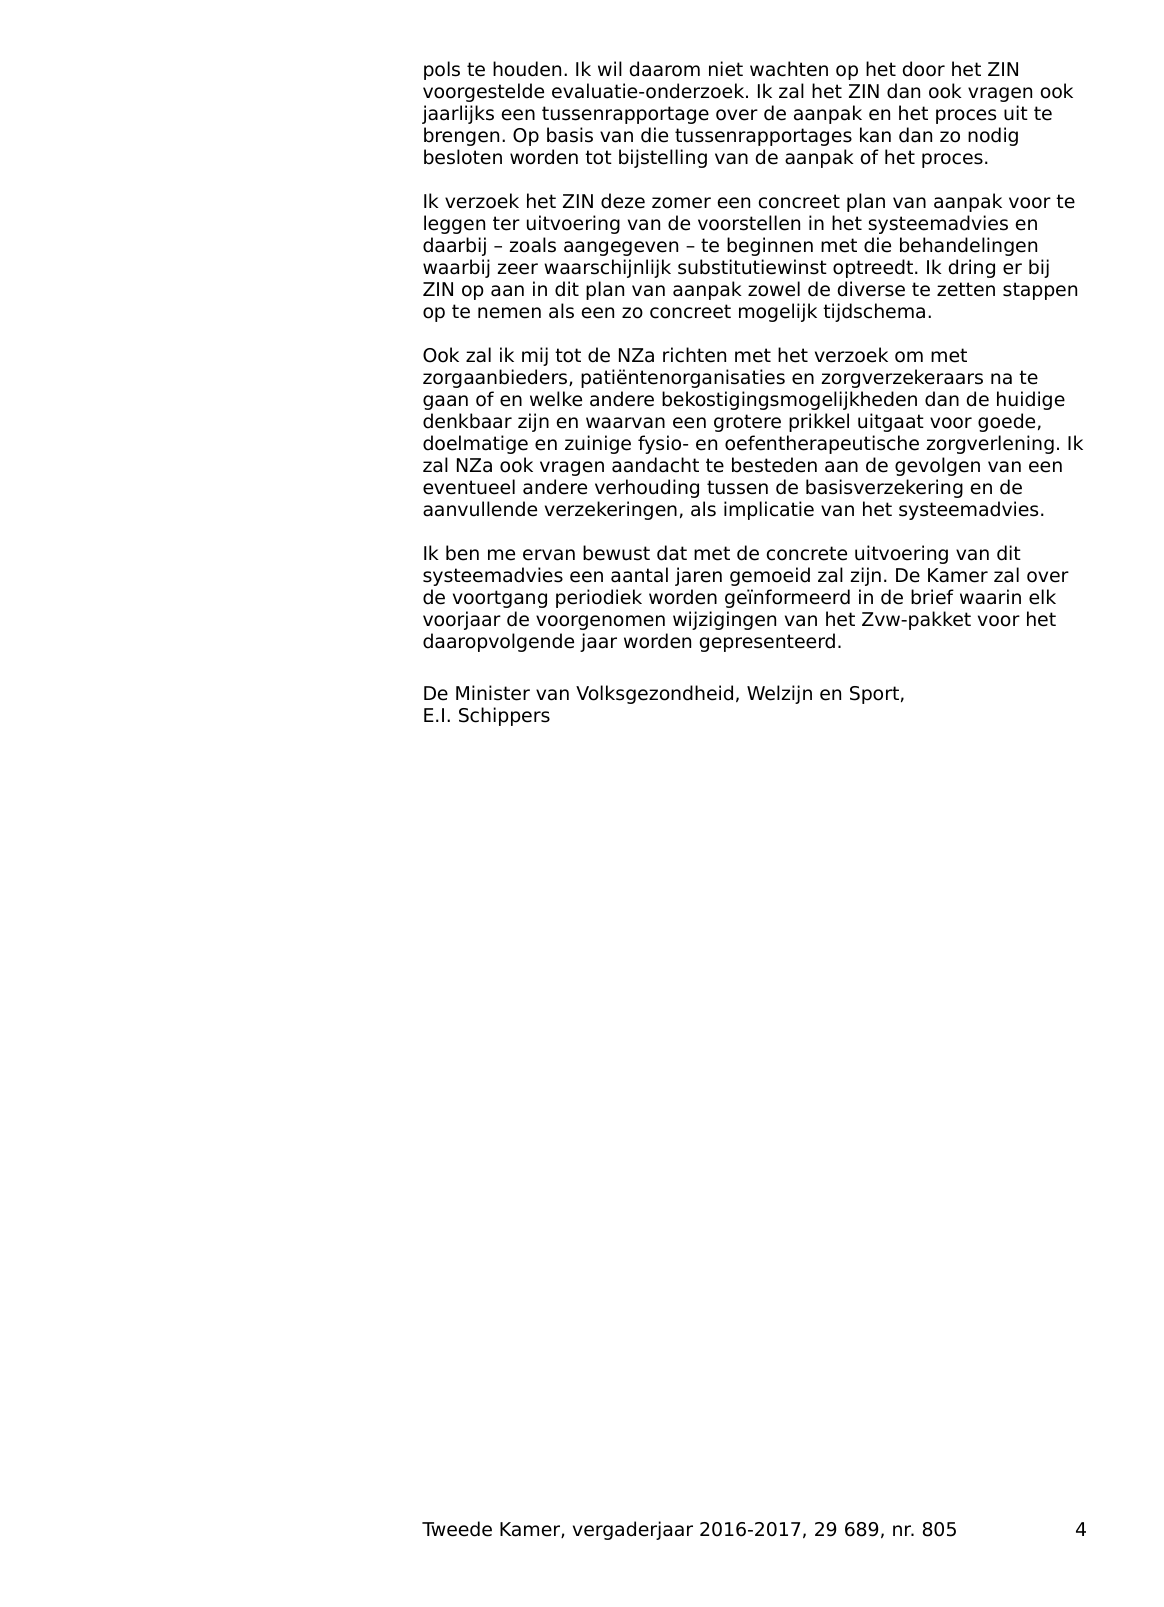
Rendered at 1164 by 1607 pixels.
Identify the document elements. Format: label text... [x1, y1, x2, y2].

text Ik ben me ervan bewust dat met de concrete uitvoering van dit systeemadvies een aantal jaren gemoeid zal zijn. De Kamer zal over de voortgang periodiek worden geïnformeerd in de brief waarin elk voorjaar de voorgenomen wijzigingen van het Zvw-pakket voor het daaropvolgende jaar worden gepresenteerd. [422, 543, 1087, 653]
text Ook zal ik mij tot de NZa richten met het verzoek om met zorgaanbieders, patiëntenorganisaties en zorgverzekeraars na te gaan of en welke andere bekostigingsmogelijkheden dan de huidige denkbaar zijn en waarvan een grotere prikkel uitgaat voor goede, doelmatige en zuinige fysio- en oefentherapeutische zorgverlening. Ik zal NZa ook vragen aandacht te besteden aan de gevolgen van een eventueel andere verhouding tussen de basisverzekering en de aanvullende verzekeringen, als implicatie van het systeemadvies. [422, 345, 1087, 521]
text pols te houden. Ik wil daarom niet wachten op het door het ZIN voorgestelde evaluatie-onderzoek. Ik zal het ZIN dan ook vragen ook jaarlijks een tussenrapportage over de aanpak en het proces uit te brengen. Op basis van die tussenrapportages kan dan zo nodig besloten worden tot bijstelling van de aanpak of het proces. [422, 59, 1087, 169]
text Ik verzoek het ZIN deze zomer een concreet plan van aanpak voor te leggen ter uitvoering van de voorstellen in het systeemadvies en daarbij – zoals aangegeven – te beginnen met die behandelingen waarbij zeer waarschijnlijk substitutiewinst optreedt. Ik dring er bij ZIN op aan in dit plan van aanpak zowel de diverse te zetten stappen op te nemen als een zo concreet mogelijk tijdschema. [422, 191, 1087, 323]
text De Minister van Volksgezondheid, Welzijn en Sport, E.I. Schippers [422, 683, 1087, 727]
